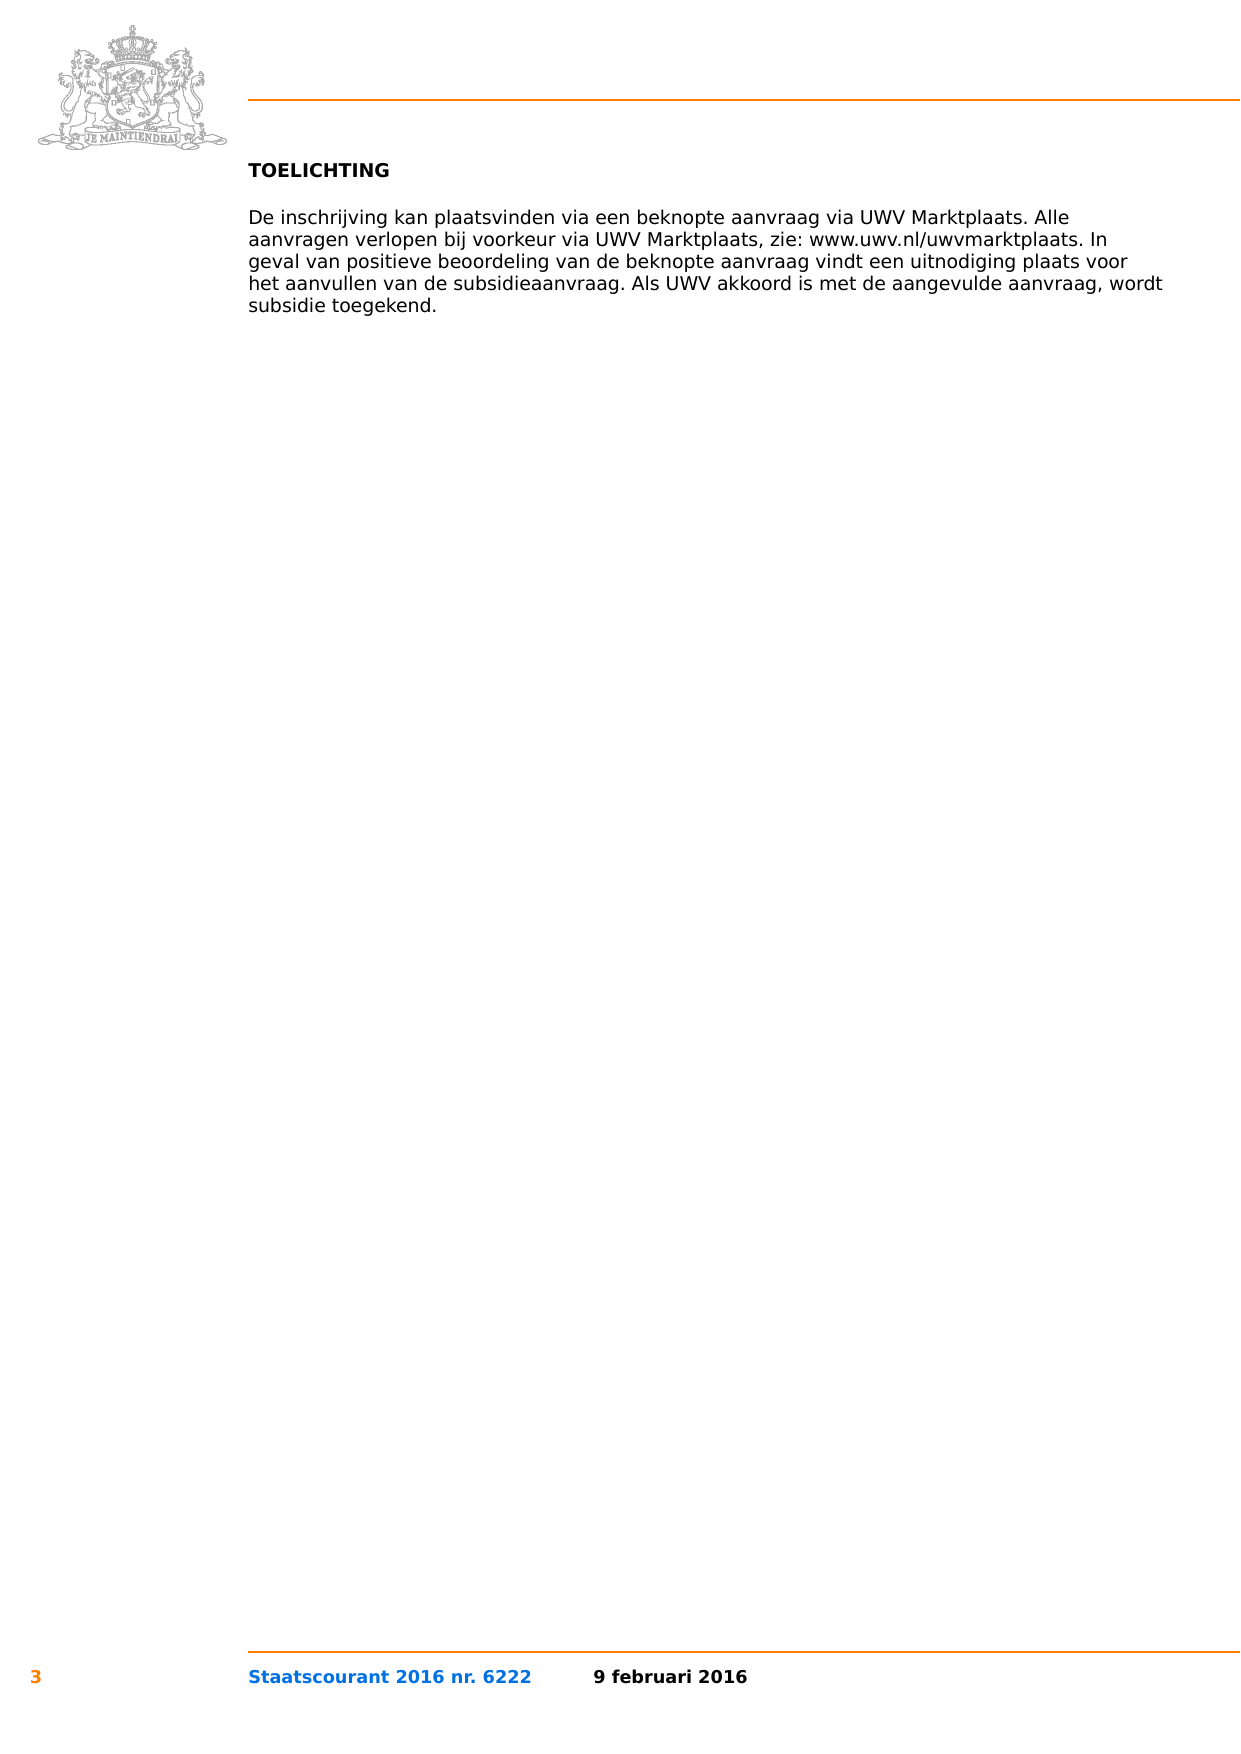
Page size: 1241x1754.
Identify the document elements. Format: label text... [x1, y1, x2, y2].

text De inschrijving kan plaatsvinden via een beknopte aanvraag via UWV Marktplaats. Alle aanvragen verlopen bij voorkeur via UWV Marktplaats, zie: www.uwv.nl/uwvmarktplaats. In geval van positieve beoordeling van de beknopte aanvraag vindt een uitnodiging plaats voor het aanvullen van de subsidieaanvraag. Als UWV akkoord is met de aangevulde aanvraag, wordt subsidie toegekend. [248, 207, 1163, 317]
subtitle TOELICHTING [248, 160, 1163, 182]
picture [38, 25, 227, 150]
